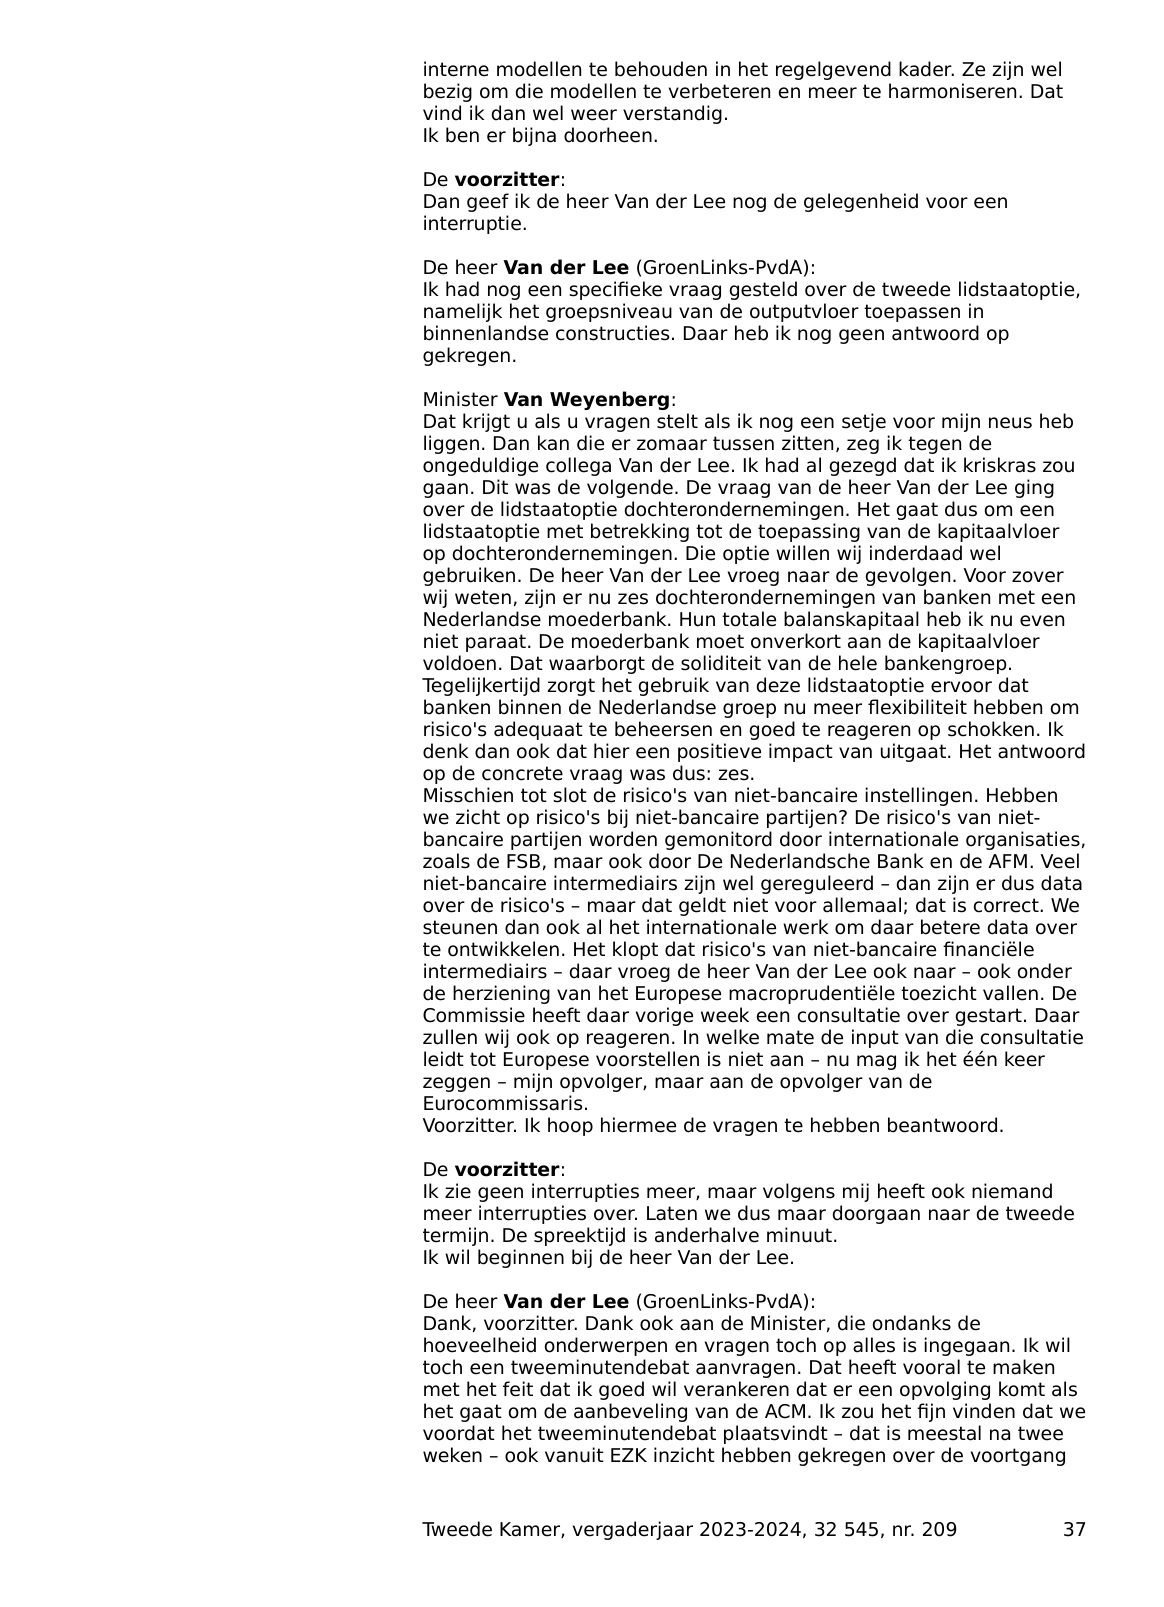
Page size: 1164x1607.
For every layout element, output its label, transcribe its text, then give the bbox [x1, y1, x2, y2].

text Ik wil beginnen bij de heer Van der Lee. [422, 1247, 1087, 1269]
text Voorzitter. Ik hoop hiermee de vragen te hebben beantwoord. [422, 1115, 1087, 1137]
text De voorzitter: [422, 1159, 1087, 1181]
text interne modellen te behouden in het regelgevend kader. Ze zijn wel bezig om die modellen te verbeteren en meer te harmoniseren. Dat vind ik dan wel weer verstandig. [422, 59, 1087, 125]
text De heer Van der Lee (GroenLinks-PvdA): [422, 1291, 1087, 1313]
text Ik zie geen interrupties meer, maar volgens mij heeft ook niemand meer interrupties over. Laten we dus maar doorgaan naar de tweede termijn. De spreektijd is anderhalve minuut. [422, 1181, 1087, 1247]
text Misschien tot slot de risico's van niet-bancaire instellingen. Hebben we zicht op risico's bij niet-bancaire partijen? De risico's van niet-bancaire partijen worden gemonitord door internationale organisaties, zoals de FSB, maar ook door De Nederlandsche Bank en de AFM. Veel niet-bancaire intermediairs zijn wel gereguleerd – dan zijn er dus data over de risico's – maar dat geldt niet voor allemaal; dat is correct. We steunen dan ook al het internationale werk om daar betere data over te ontwikkelen. Het klopt dat risico's van niet-bancaire financiële intermediairs – daar vroeg de heer Van der Lee ook naar – ook onder de herziening van het Europese macroprudentiële toezicht vallen. De Commissie heeft daar vorige week een consultatie over gestart. Daar zullen wij ook op reageren. In welke mate de input van die consultatie leidt tot Europese voorstellen is niet aan – nu mag ik het één keer zeggen – mijn opvolger, maar aan de opvolger van de Eurocommissaris. [422, 785, 1087, 1115]
text Minister Van Weyenberg: [422, 389, 1087, 411]
text De voorzitter: [422, 169, 1087, 191]
text Ik ben er bijna doorheen. [422, 125, 1087, 147]
text Dank, voorzitter. Dank ook aan de Minister, die ondanks de hoeveelheid onderwerpen en vragen toch op alles is ingegaan. Ik wil toch een tweeminutendebat aanvragen. Dat heeft vooral te maken met het feit dat ik goed wil verankeren dat er een opvolging komt als het gaat om de aanbeveling van de ACM. Ik zou het fijn vinden dat we voordat het tweeminutendebat plaatsvindt – dat is meestal na twee weken – ook vanuit EZK inzicht hebben gekregen over de voortgang [422, 1313, 1087, 1467]
text Ik had nog een specifieke vraag gesteld over de tweede lidstaatoptie, namelijk het groepsniveau van de outputvloer toepassen in binnenlandse constructies. Daar heb ik nog geen antwoord op gekregen. [422, 279, 1087, 367]
text Dat krijgt u als u vragen stelt als ik nog een setje voor mijn neus heb liggen. Dan kan die er zomaar tussen zitten, zeg ik tegen de ongeduldige collega Van der Lee. Ik had al gezegd dat ik kriskras zou gaan. Dit was de volgende. De vraag van de heer Van der Lee ging over de lidstaatoptie dochterondernemingen. Het gaat dus om een lidstaatoptie met betrekking tot de toepassing van de kapitaalvloer op dochterondernemingen. Die optie willen wij inderdaad wel gebruiken. De heer Van der Lee vroeg naar de gevolgen. Voor zover wij weten, zijn er nu zes dochterondernemingen van banken met een Nederlandse moederbank. Hun totale balanskapitaal heb ik nu even niet paraat. De moederbank moet onverkort aan de kapitaalvloer voldoen. Dat waarborgt de soliditeit van de hele bankengroep. Tegelijkertijd zorgt het gebruik van deze lidstaatoptie ervoor dat banken binnen de Nederlandse groep nu meer flexibiliteit hebben om risico's adequaat te beheersen en goed te reageren op schokken. Ik denk dan ook dat hier een positieve impact van uitgaat. Het antwoord op de concrete vraag was dus: zes. [422, 411, 1087, 785]
text De heer Van der Lee (GroenLinks-PvdA): [422, 257, 1087, 279]
text Dan geef ik de heer Van der Lee nog de gelegenheid voor een interruptie. [422, 191, 1087, 235]
